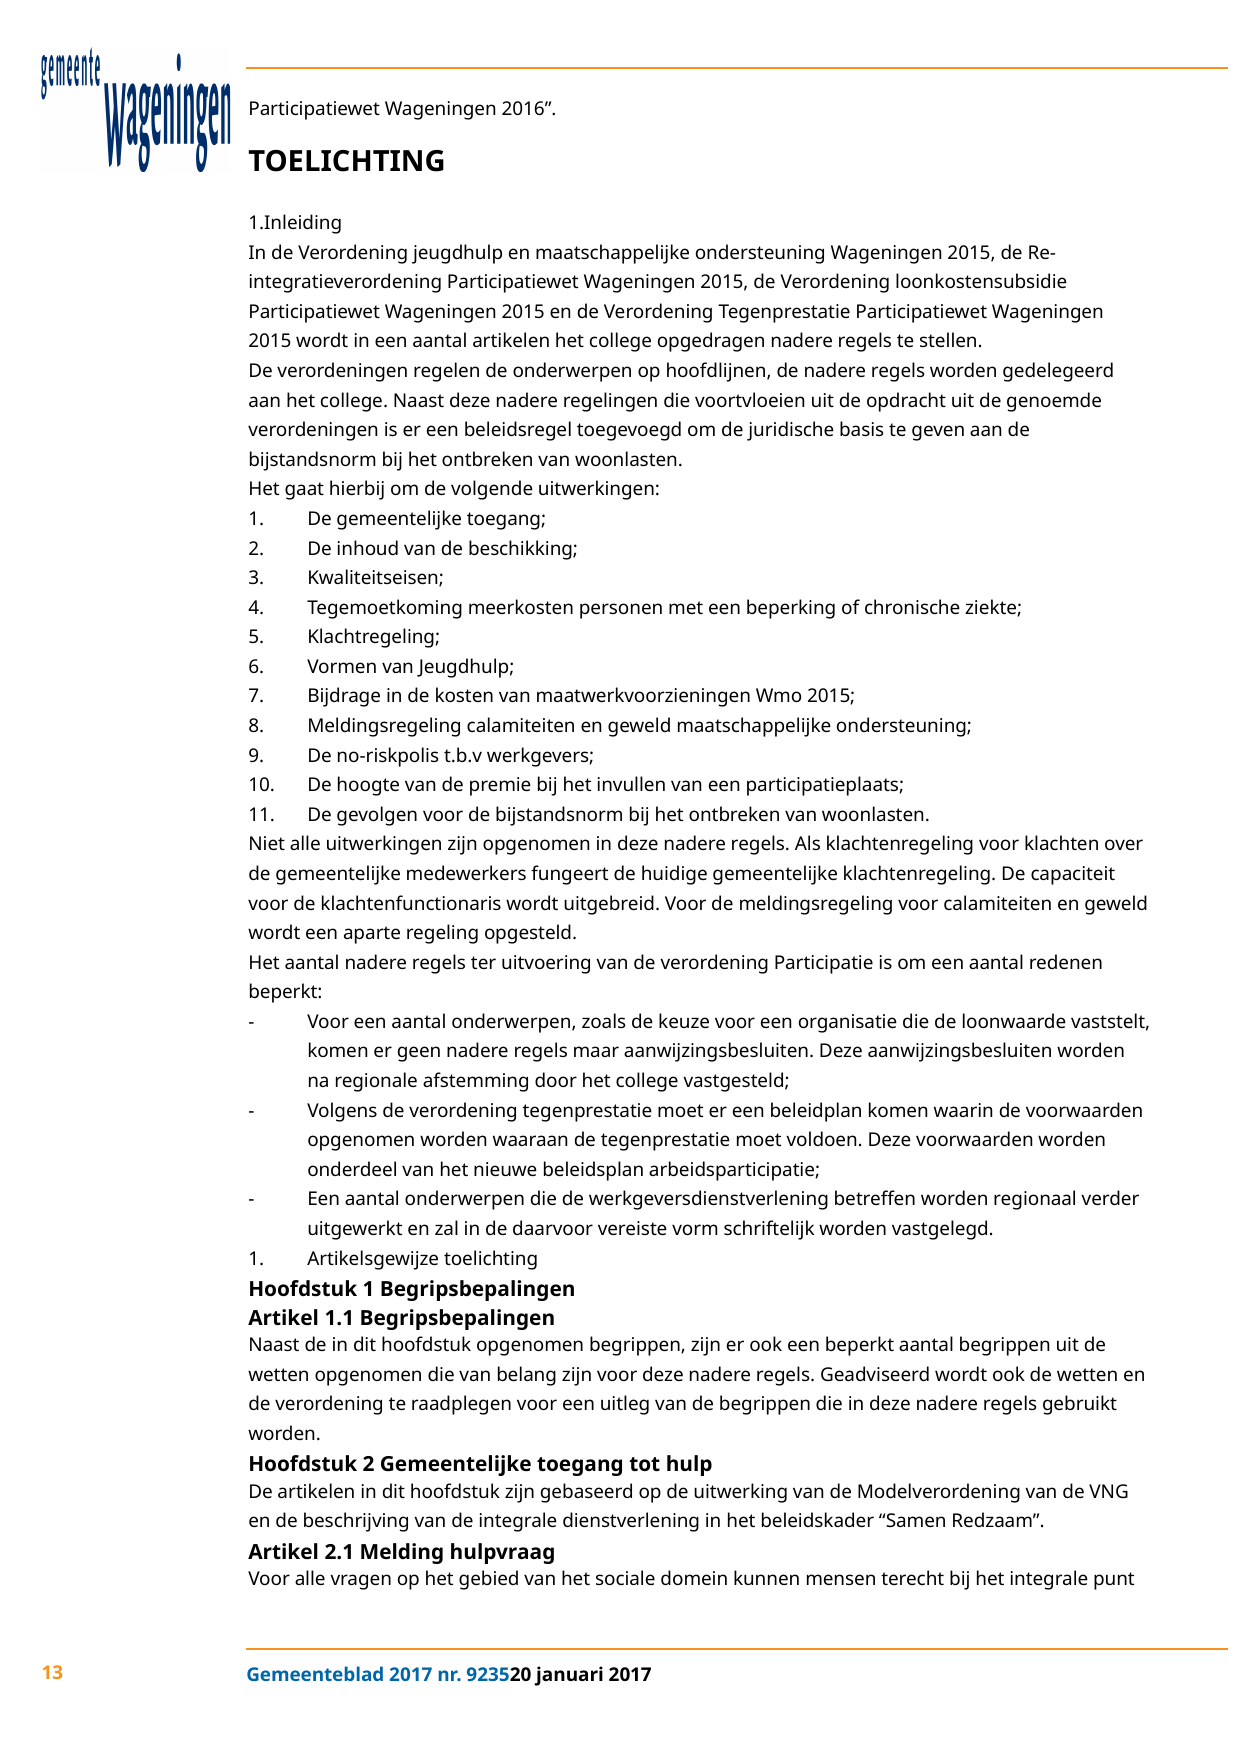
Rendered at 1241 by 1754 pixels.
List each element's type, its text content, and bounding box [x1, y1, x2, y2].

text Het aantal nadere regels ter uitvoering van de verordening Participatie is om een aantal redenen beperkt: [248, 949, 1152, 1004]
text TOELICHTING [248, 140, 1152, 180]
text Naast de in dit hoofdstuk opgenomen begrippen, zijn er ook een beperkt aantal begrippen uit de wetten opgenomen die van belang zijn voor deze nadere regels. Geadviseerd wordt ook de wetten en de verordening te raadplegen voor een uitleg van de begrippen die in deze nadere regels gebruikt worden. [248, 1331, 1152, 1446]
list Volgens de verordening tegenprestatie moet er een beleidplan komen waarin de voorwaarden opgenomen worden waaraan de tegenprestatie moet voldoen. Deze voorwaarden worden onderdeel van het nieuwe beleidsplan arbeidsparticipatie; [248, 1097, 1152, 1182]
list Bijdrage in de kosten van maatwerkvoorzieningen Wmo 2015; [248, 683, 1152, 708]
text Het gaat hierbij om de volgende uitwerkingen: [248, 476, 1152, 501]
picture [41, 47, 231, 172]
list Tegemoetkoming meerkosten personen met een beperking of chronische ziekte; [248, 594, 1152, 619]
list De gemeentelijke toegang; [248, 505, 1152, 531]
text Hoofdstuk 1 Begripsbepalingen [248, 1274, 1152, 1303]
list De inhoud van de beschikking; [248, 535, 1152, 560]
text Artikel 1.1 Begripsbepalingen [248, 1303, 1152, 1331]
list Een aantal onderwerpen die de werkgeversdienstverlening betreffen worden regionaal verder uitgewerkt en zal in de daarvoor vereiste vorm schriftelijk worden vastgelegd. [248, 1186, 1152, 1241]
list Artikelsgewijze toelichting [248, 1245, 1152, 1270]
text De artikelen in dit hoofdstuk zijn gebaseerd op de uitwerking van de Modelverordening van de VNG en de beschrijving van de integrale dienstverlening in het beleidskader “Samen Redzaam”. [248, 1478, 1152, 1533]
text In de Verordening jeugdhulp en maatschappelijke ondersteuning Wageningen 2015, de Re-integratieverordening Participatiewet Wageningen 2015, de Verordening loonkostensubsidie Participatiewet Wageningen 2015 en de Verordening Tegenprestatie Participatiewet Wageningen 2015 wordt in een aantal artikelen het college opgedragen nadere regels te stellen. [248, 239, 1152, 353]
text Niet alle uitwerkingen zijn opgenomen in deze nadere regels. Als klachtenregeling voor klachten over de gemeentelijke medewerkers fungeert de huidige gemeentelijke klachtenregeling. De capaciteit voor de klachtenfunctionaris wordt uitgebreid. Voor de meldingsregeling voor calamiteiten en geweld wordt een aparte regeling opgesteld. [248, 831, 1152, 945]
text Artikel 2.1 Melding hulpvraag [248, 1537, 1152, 1566]
list Vormen van Jeugdhulp; [248, 653, 1152, 679]
list De hoogte van de premie bij het invullen van een participatieplaats; [248, 771, 1152, 797]
list Kwaliteitseisen; [248, 564, 1152, 590]
text 1.Inleiding [248, 209, 1152, 235]
list Meldingsregeling calamiteiten en geweld maatschappelijke ondersteuning; [248, 712, 1152, 738]
text De verordeningen regelen de onderwerpen op hoofdlijnen, de nadere regels worden gedelegeerd aan het college. Naast deze nadere regelingen die voortvloeien uit de opdracht uit de genoemde verordeningen is er een beleidsregel toegevoegd om de juridische basis te geven aan de bijstandsnorm bij het ontbreken van woonlasten. [248, 357, 1152, 472]
text Hoofdstuk 2 Gemeentelijke toegang tot hulp [248, 1449, 1152, 1478]
list De no-riskpolis t.b.v werkgevers; [248, 742, 1152, 767]
list De gevolgen voor de bijstandsnorm bij het ontbreken van woonlasten. [248, 801, 1152, 827]
list Klachtregeling; [248, 623, 1152, 649]
list Voor een aantal onderwerpen, zoals de keuze voor een organisatie die de loonwaarde vaststelt, komen er geen nadere regels maar aanwijzingsbesluiten. Deze aanwijzingsbesluiten worden na regionale afstemming door het college vastgesteld; [248, 1008, 1152, 1093]
text Voor alle vragen op het gebied van het sociale domein kunnen mensen terecht bij het integrale punt [248, 1566, 1152, 1591]
text Participatiewet Wageningen 2016”. [248, 95, 1152, 121]
